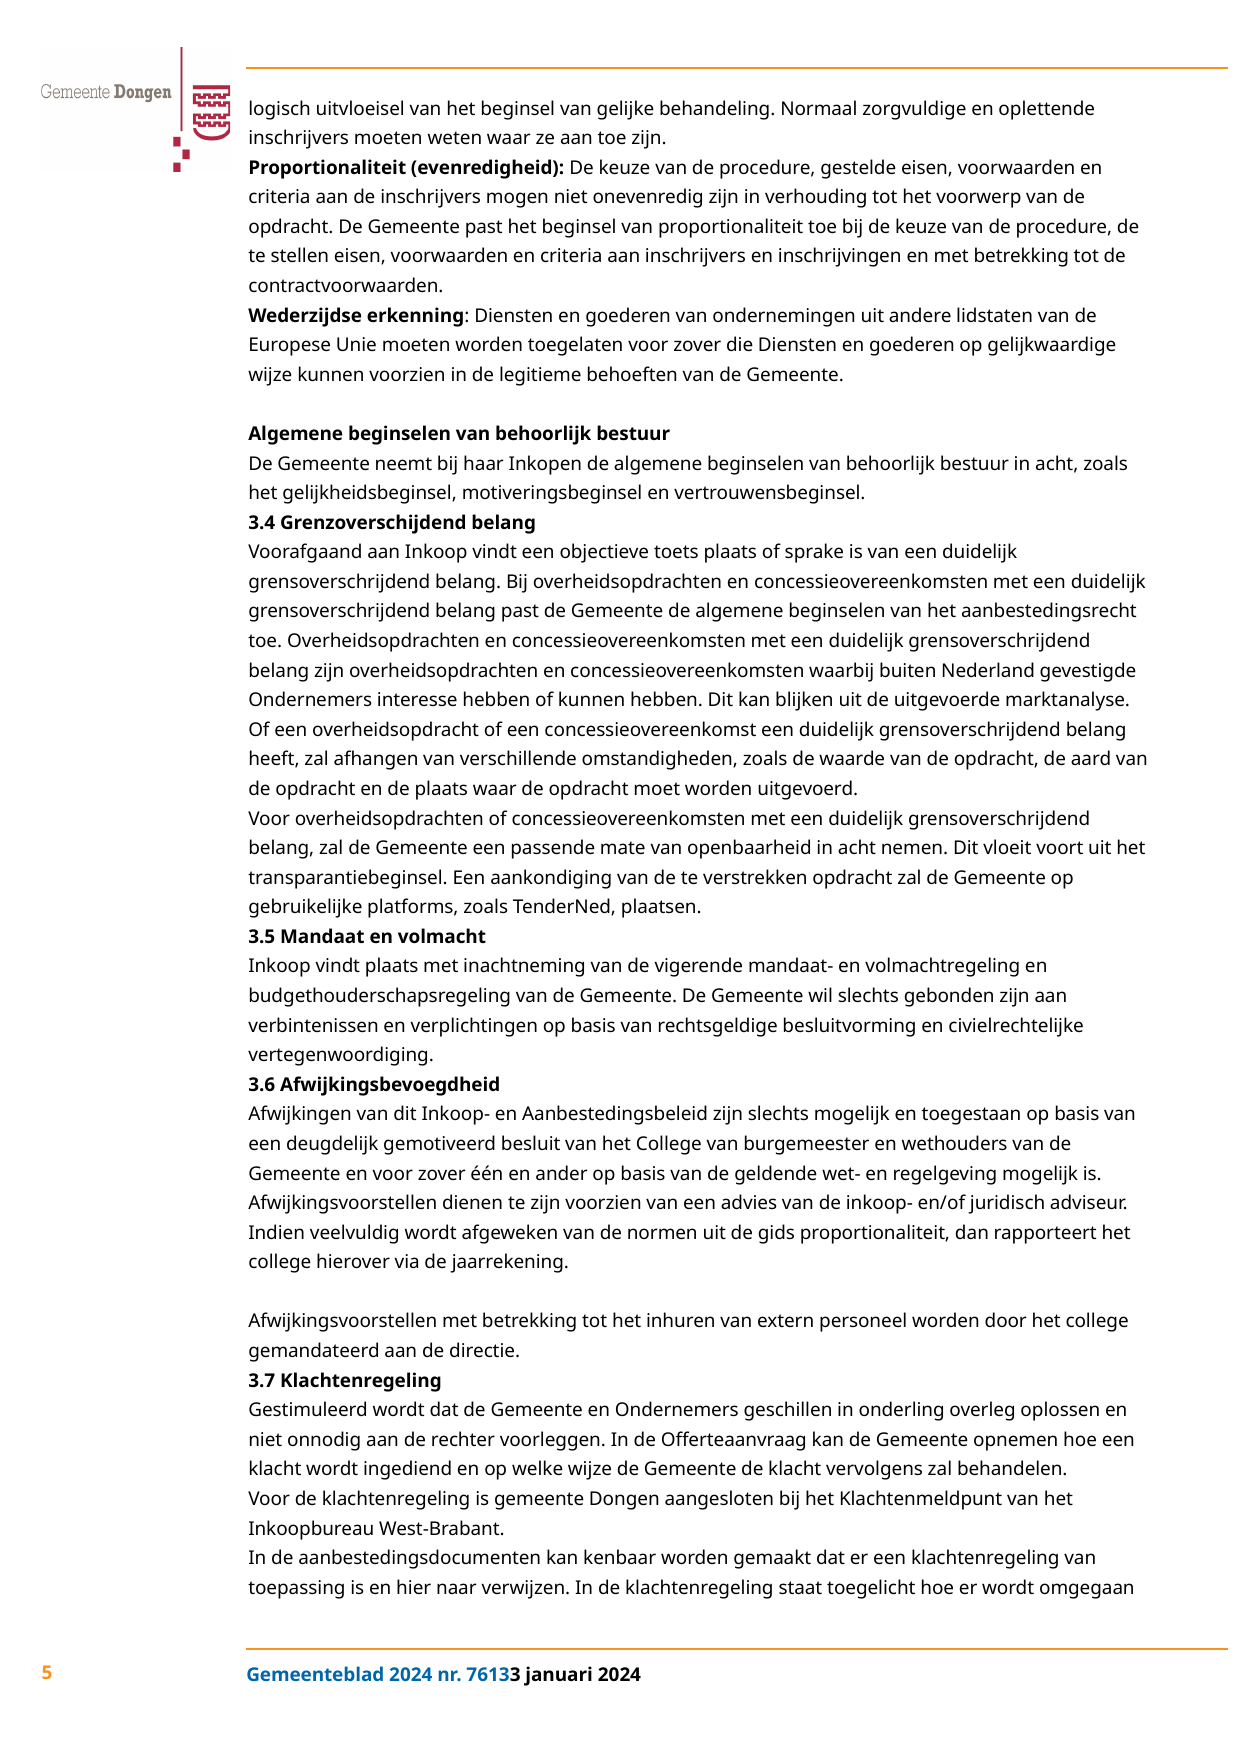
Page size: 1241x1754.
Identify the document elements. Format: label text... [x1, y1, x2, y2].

text Voorafgaand aan Inkoop vindt een objectieve toets plaats of sprake is van een duidelijk grensoverschrijdend belang. Bij overheidsopdrachten en concessieovereenkomsten met een duidelijk grensoverschrijdend belang past de Gemeente de algemene beginselen van het aanbestedingsrecht toe. Overheidsopdrachten en concessieovereenkomsten met een duidelijk grensoverschrijdend belang zijn overheidsopdrachten en concessieovereenkomsten waarbij buiten Nederland gevestigde Ondernemers interesse hebben of kunnen hebben. Dit kan blijken uit de uitgevoerde marktanalyse. [248, 538, 1152, 712]
text Afwijkingsvoorstellen met betrekking tot het inhuren van extern personeel worden door het college gemandateerd aan de directie. [248, 1308, 1152, 1363]
text Algemene beginselen van behoorlijk bestuur [248, 420, 1152, 446]
text In de aanbestedingsdocumenten kan kenbaar worden gemaakt dat er een klachtenregeling van toepassing is en hier naar verwijzen. In de klachtenregeling staat toegelicht hoe er wordt omgegaan [248, 1544, 1152, 1600]
text De Gemeente neemt bij haar Inkopen de algemene beginselen van behoorlijk bestuur in acht, zoals het gelijkheidsbeginsel, motiveringsbeginsel en vertrouwensbeginsel. [248, 450, 1152, 505]
text Inkoop vindt plaats met inachtneming van de vigerende mandaat- en volmachtregeling en budgethouderschapsregeling van de Gemeente. De Gemeente wil slechts gebonden zijn aan verbintenissen en verplichtingen op basis van rechtsgeldige besluitvorming en civielrechtelijke vertegenwoordiging. [248, 953, 1152, 1067]
text 3.6 Afwijkingsbevoegdheid [248, 1071, 1152, 1097]
text 3.4 Grenzoverschijdend belang [248, 509, 1152, 535]
text Voor overheidsopdrachten of concessieovereenkomsten met een duidelijk grensoverschrijdend belang, zal de Gemeente een passende mate van openbaarheid in acht nemen. Dit vloeit voort uit het transparantiebeginsel. Een aankondiging van de te verstrekken opdracht zal de Gemeente op gebruikelijke platforms, zoals TenderNed, plaatsen. [248, 805, 1152, 919]
text 3.5 Mandaat en volmacht [248, 923, 1152, 949]
text logisch uitvloeisel van het beginsel van gelijke behandeling. Normaal zorgvuldige en oplettende inschrijvers moeten weten waar ze aan toe zijn. [248, 95, 1152, 150]
text Proportionaliteit (evenredigheid): De keuze van de procedure, gestelde eisen, voorwaarden en criteria aan de inschrijvers mogen niet onevenredig zijn in verhouding tot het voorwerp van de opdracht. De Gemeente past het beginsel van proportionaliteit toe bij de keuze van de procedure, de te stellen eisen, voorwaarden en criteria aan inschrijvers en inschrijvingen en met betrekking tot de contractvoorwaarden. [248, 154, 1152, 298]
text Voor de klachtenregeling is gemeente Dongen aangesloten bij het Klachtenmeldpunt van het Inkoopbureau West-Brabant. [248, 1485, 1152, 1541]
picture [41, 47, 231, 172]
text 3.7 Klachtenregeling [248, 1367, 1152, 1393]
text Gestimuleerd wordt dat de Gemeente en Ondernemers geschillen in onderling overleg oplossen en niet onnodig aan de rechter voorleggen. In de Offerteaanvraag kan de Gemeente opnemen hoe een klacht wordt ingediend en op welke wijze de Gemeente de klacht vervolgens zal behandelen. [248, 1396, 1152, 1481]
text Afwijkingen van dit Inkoop- en Aanbestedingsbeleid zijn slechts mogelijk en toegestaan op basis van een deugdelijk gemotiveerd besluit van het College van burgemeester en wethouders van de Gemeente en voor zover één en ander op basis van de geldende wet- en regelgeving mogelijk is. Afwijkingsvoorstellen dienen te zijn voorzien van een advies van de inkoop- en/of juridisch adviseur. Indien veelvuldig wordt afgeweken van de normen uit de gids proportionaliteit, dan rapporteert het college hierover via de jaarrekening. [248, 1101, 1152, 1274]
text Wederzijdse erkenning: Diensten en goederen van ondernemingen uit andere lidstaten van de Europese Unie moeten worden toegelaten voor zover die Diensten en goederen op gelijkwaardige wijze kunnen voorzien in de legitieme behoeften van de Gemeente. [248, 302, 1152, 387]
text Of een overheidsopdracht of een concessieovereenkomst een duidelijk grensoverschrijdend belang heeft, zal afhangen van verschillende omstandigheden, zoals de waarde van de opdracht, de aard van de opdracht en de plaats waar de opdracht moet worden uitgevoerd. [248, 716, 1152, 801]
